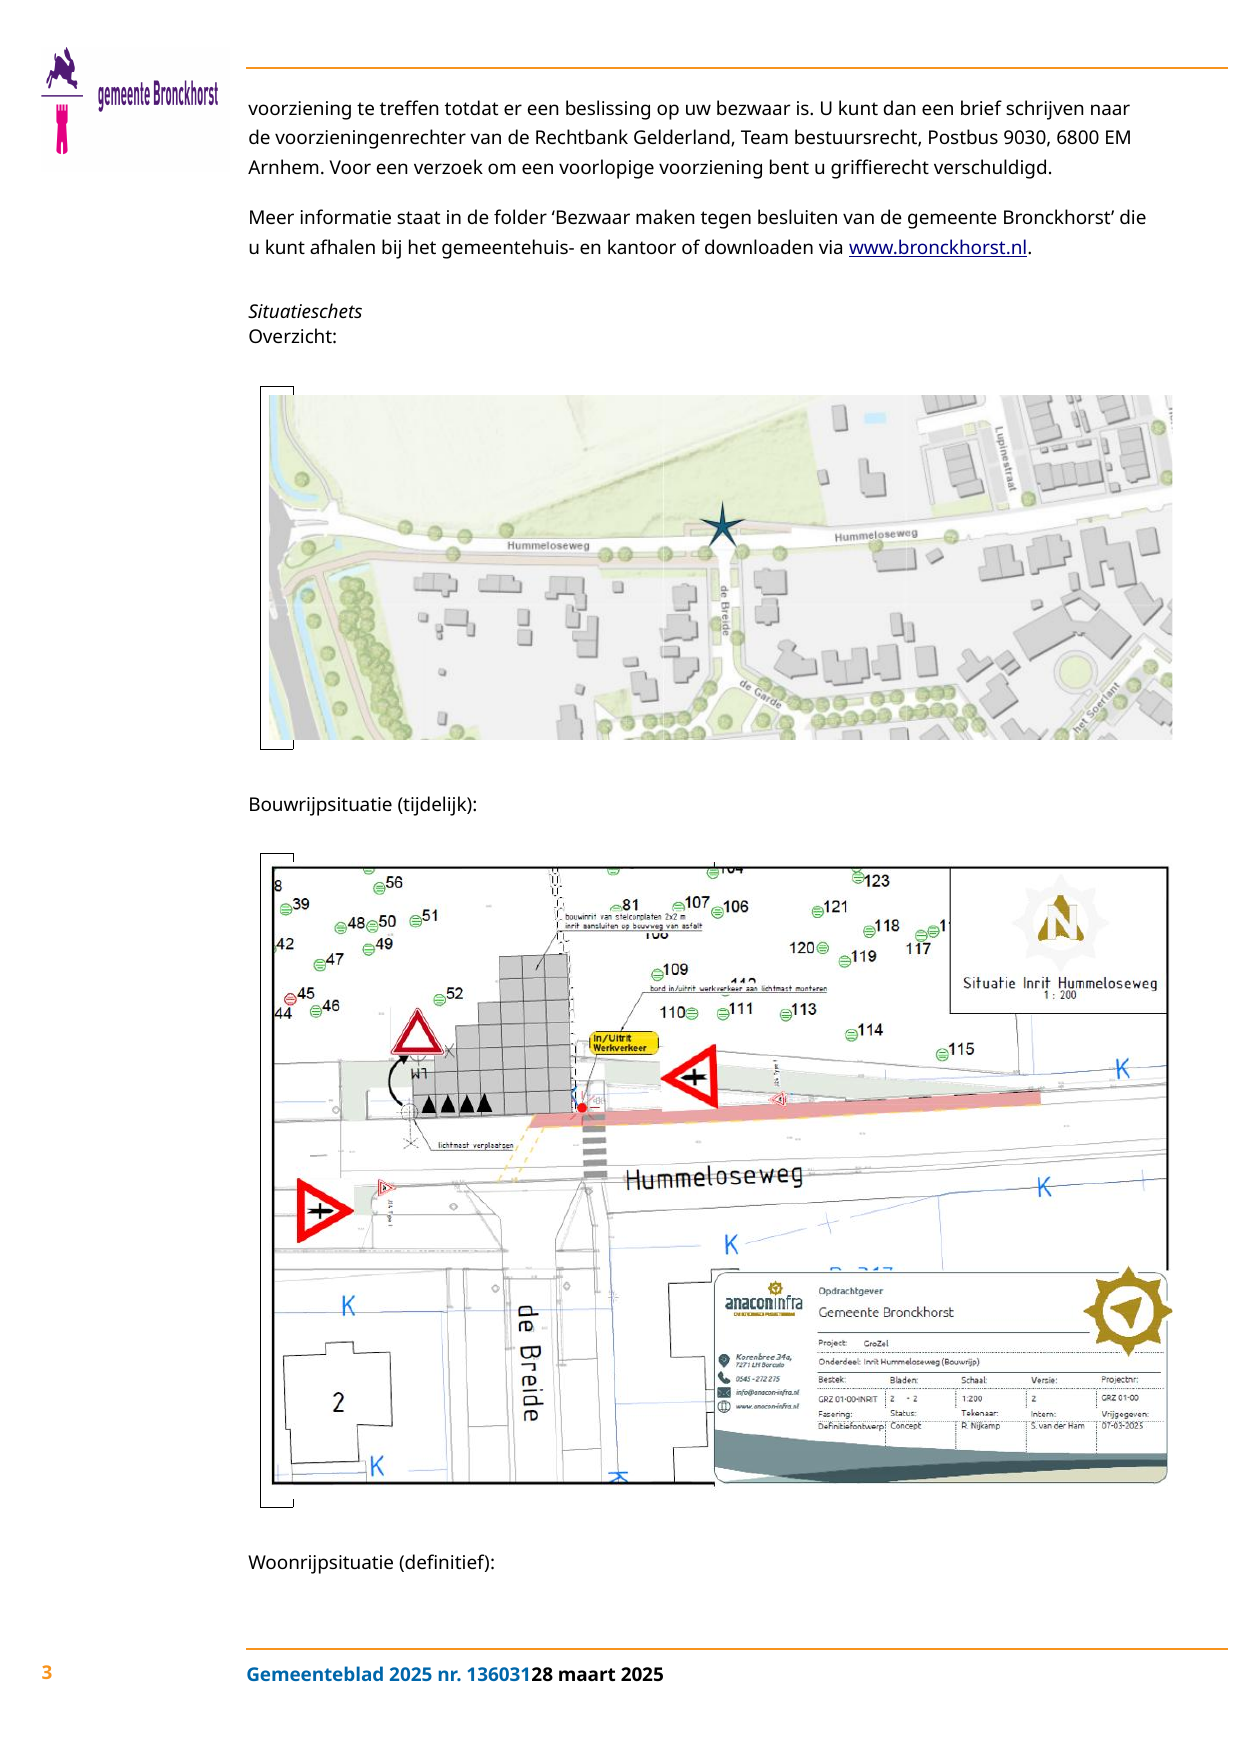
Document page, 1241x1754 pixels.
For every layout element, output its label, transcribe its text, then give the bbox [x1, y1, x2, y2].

picture [268, 862, 1173, 1499]
text Overzicht: [248, 324, 1152, 349]
text Situatieschets [248, 298, 1152, 324]
text voorziening te treffen totdat er een beslissing op uw bezwaar is. U kunt dan een brief schrijven naar de voorzieningenrechter van de Rechtbank Gelderland, Team bestuursrecht, Postbus 9030, 6800 EM Arnhem. Voor een verzoek om een voorlopige voorziening bent u griffierecht verschuldigd. [248, 95, 1152, 180]
picture [41, 47, 231, 172]
text Bouwrijpsituatie (tijdelijk): [248, 791, 1152, 817]
text Meer informatie staat in de folder ‘Bezwaar maken tegen besluiten van de gemeente Bronckhorst’ die u kunt afhalen bij het gemeentehuis- en kantoor of downloaden via www.bronckhorst.nl. [248, 204, 1152, 260]
text Woonrijpsituatie (definitief): [248, 1549, 1152, 1575]
picture [268, 395, 1173, 740]
